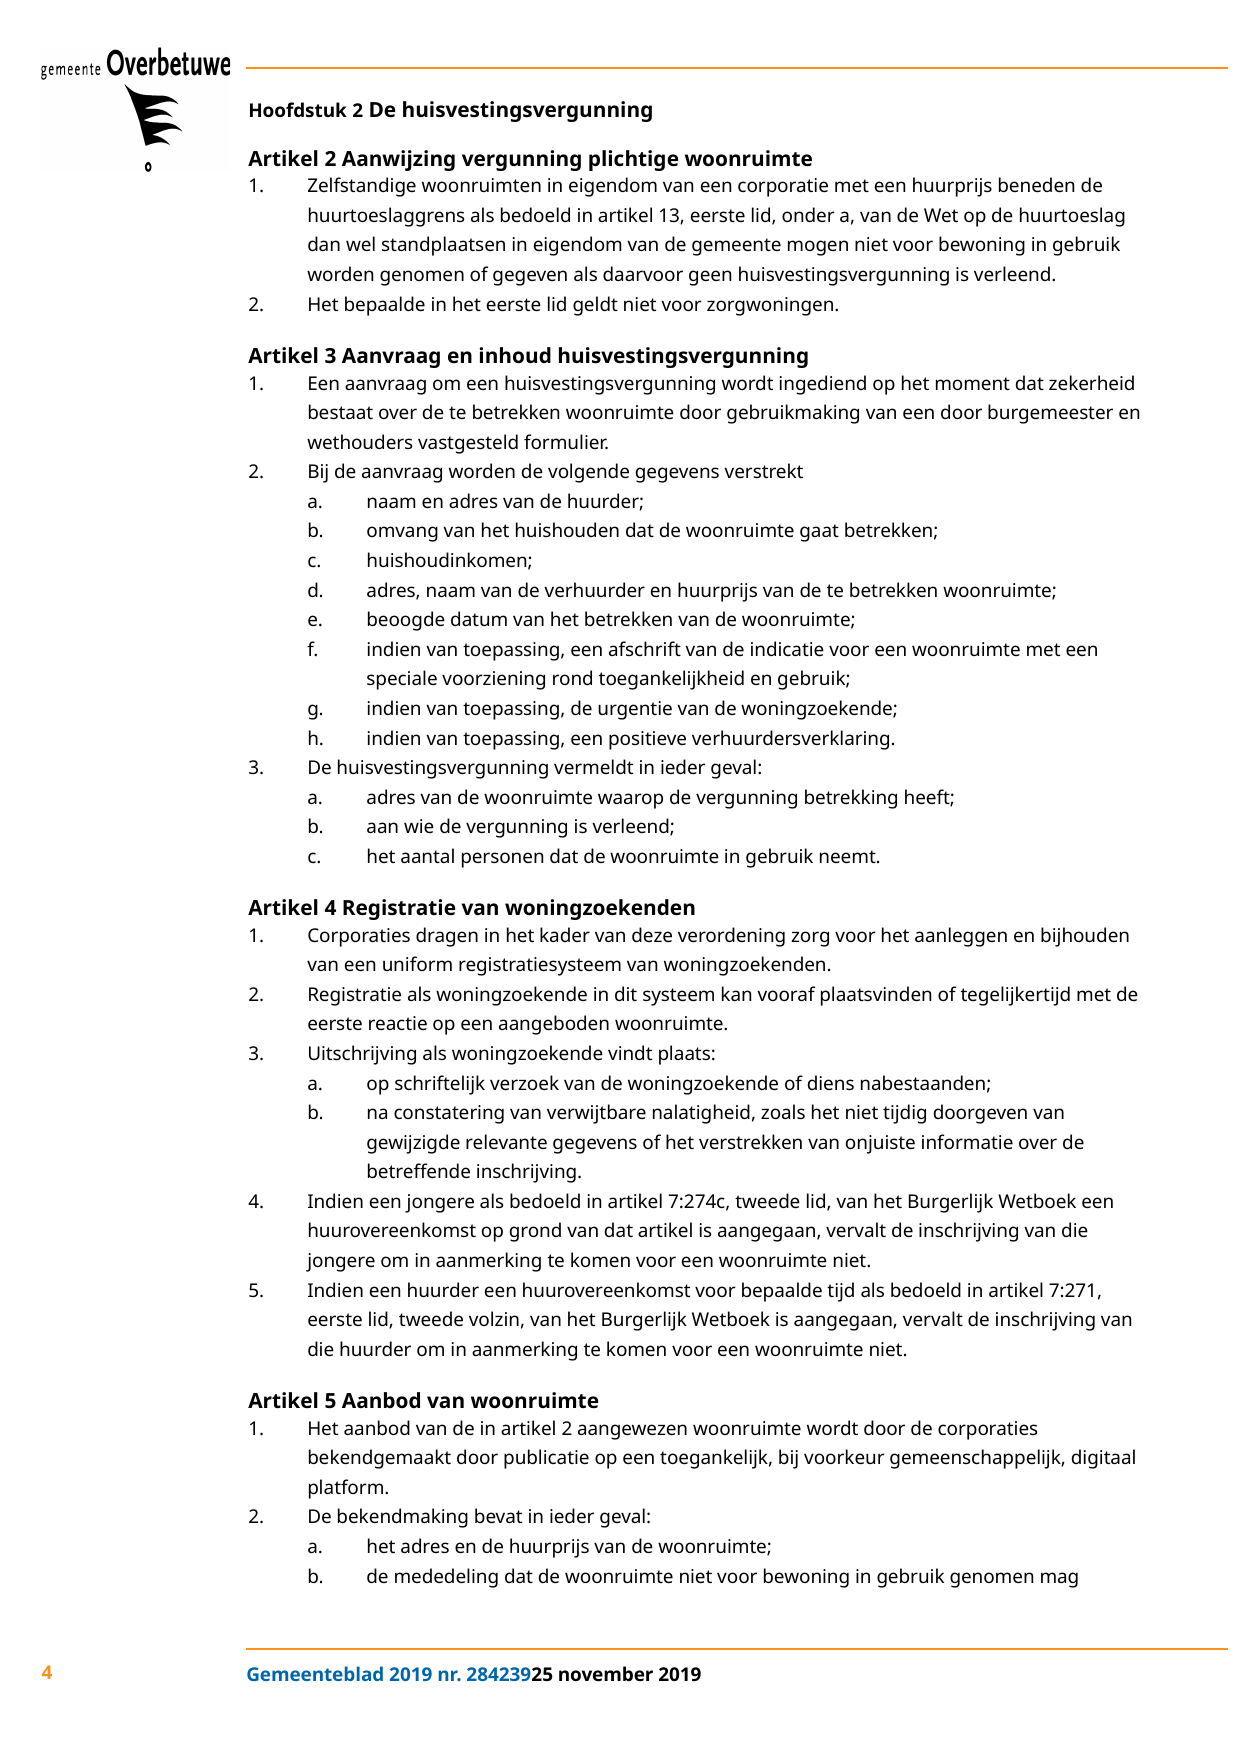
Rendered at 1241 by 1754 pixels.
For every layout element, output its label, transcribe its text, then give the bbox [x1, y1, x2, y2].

list Het bepaalde in het eerste lid geldt niet voor zorgwoningen. [248, 291, 1152, 317]
text Hoofdstuk 2 De huisvestingsvergunning [248, 95, 1152, 123]
text Artikel 4 Registratie van woningzoekenden [248, 893, 1152, 922]
list Indien een huurder een huurovereenkomst voor bepaalde tijd als bedoeld in artikel 7:271, eerste lid, tweede volzin, van het Burgerlijk Wetboek is aangegaan, vervalt de inschrijving van die huurder om in aanmerking te komen voor een woonruimte niet. [248, 1277, 1152, 1362]
list op schriftelijk verzoek van de woningzoekende of diens nabestaanden; [307, 1070, 1152, 1096]
list indien van toepassing, een positieve verhuurdersverklaring. [307, 725, 1152, 750]
list omvang van het huishouden dat de woonruimte gaat betrekken; [307, 518, 1152, 543]
list Uitschrijving als woningzoekende vindt plaats: [248, 1040, 1152, 1066]
list Bij de aanvraag worden de volgende gegevens verstrekt [248, 458, 1152, 484]
list adres van de woonruimte waarop de vergunning betrekking heeft; [307, 784, 1152, 809]
list naam en adres van de huurder; [307, 488, 1152, 514]
list De bekendmaking bevat in ieder geval: [248, 1504, 1152, 1529]
list huishoudinkomen; [307, 547, 1152, 573]
text Artikel 5 Aanbod van woonruimte [248, 1386, 1152, 1415]
text Artikel 3 Aanvraag en inhoud huisvestingsvergunning [248, 341, 1152, 370]
text Artikel 2 Aanwijzing vergunning plichtige woonruimte [248, 144, 1152, 172]
list indien van toepassing, de urgentie van de woningzoekende; [307, 695, 1152, 721]
picture [41, 47, 231, 172]
list beoogde datum van het betrekken van de woonruimte; [307, 606, 1152, 632]
list na constatering van verwijtbare nalatigheid, zoals het niet tijdig doorgeven van gewijzigde relevante gegevens of het verstrekken van onjuiste informatie over de betreffende inschrijving. [307, 1099, 1152, 1184]
list Indien een jongere als bedoeld in artikel 7:274c, tweede lid, van het Burgerlijk Wetboek een huurovereenkomst op grond van dat artikel is aangegaan, vervalt de inschrijving van die jongere om in aanmerking te komen voor een woonruimte niet. [248, 1188, 1152, 1273]
list Zelfstandige woonruimten in eigendom van een corporatie met een huurprijs beneden de huurtoeslaggrens als bedoeld in artikel 13, eerste lid, onder a, van de Wet op de huurtoeslag dan wel standplaatsen in eigendom van de gemeente mogen niet voor bewoning in gebruik worden genomen of gegeven als daarvoor geen huisvestingsvergunning is verleend. [248, 172, 1152, 287]
list indien van toepassing, een afschrift van de indicatie voor een woonruimte met een speciale voorziening rond toegankelijkheid en gebruik; [307, 636, 1152, 691]
list het aantal personen dat de woonruimte in gebruik neemt. [307, 843, 1152, 869]
list aan wie de vergunning is verleend; [307, 813, 1152, 839]
list Een aanvraag om een huisvestingsvergunning wordt ingediend op het moment dat zekerheid bestaat over de te betrekken woonruimte door gebruikmaking van een door burgemeester en wethouders vastgesteld formulier. [248, 370, 1152, 454]
list Het aanbod van de in artikel 2 aangewezen woonruimte wordt door de corporaties bekendgemaakt door publicatie op een toegankelijk, bij voorkeur gemeenschappelijk, digitaal platform. [248, 1415, 1152, 1500]
list Registratie als woningzoekende in dit systeem kan vooraf plaatsvinden of tegelijkertijd met de eerste reactie op een aangeboden woonruimte. [248, 981, 1152, 1036]
list de mededeling dat de woonruimte niet voor bewoning in gebruik genomen mag [307, 1563, 1152, 1588]
list het adres en de huurprijs van de woonruimte; [307, 1533, 1152, 1559]
list adres, naam van de verhuurder en huurprijs van de te betrekken woonruimte; [307, 577, 1152, 602]
list De huisvestingsvergunning vermeldt in ieder geval: [248, 754, 1152, 780]
list Corporaties dragen in het kader van deze verordening zorg voor het aanleggen en bijhouden van een uniform registratiesysteem van woningzoekenden. [248, 922, 1152, 977]
